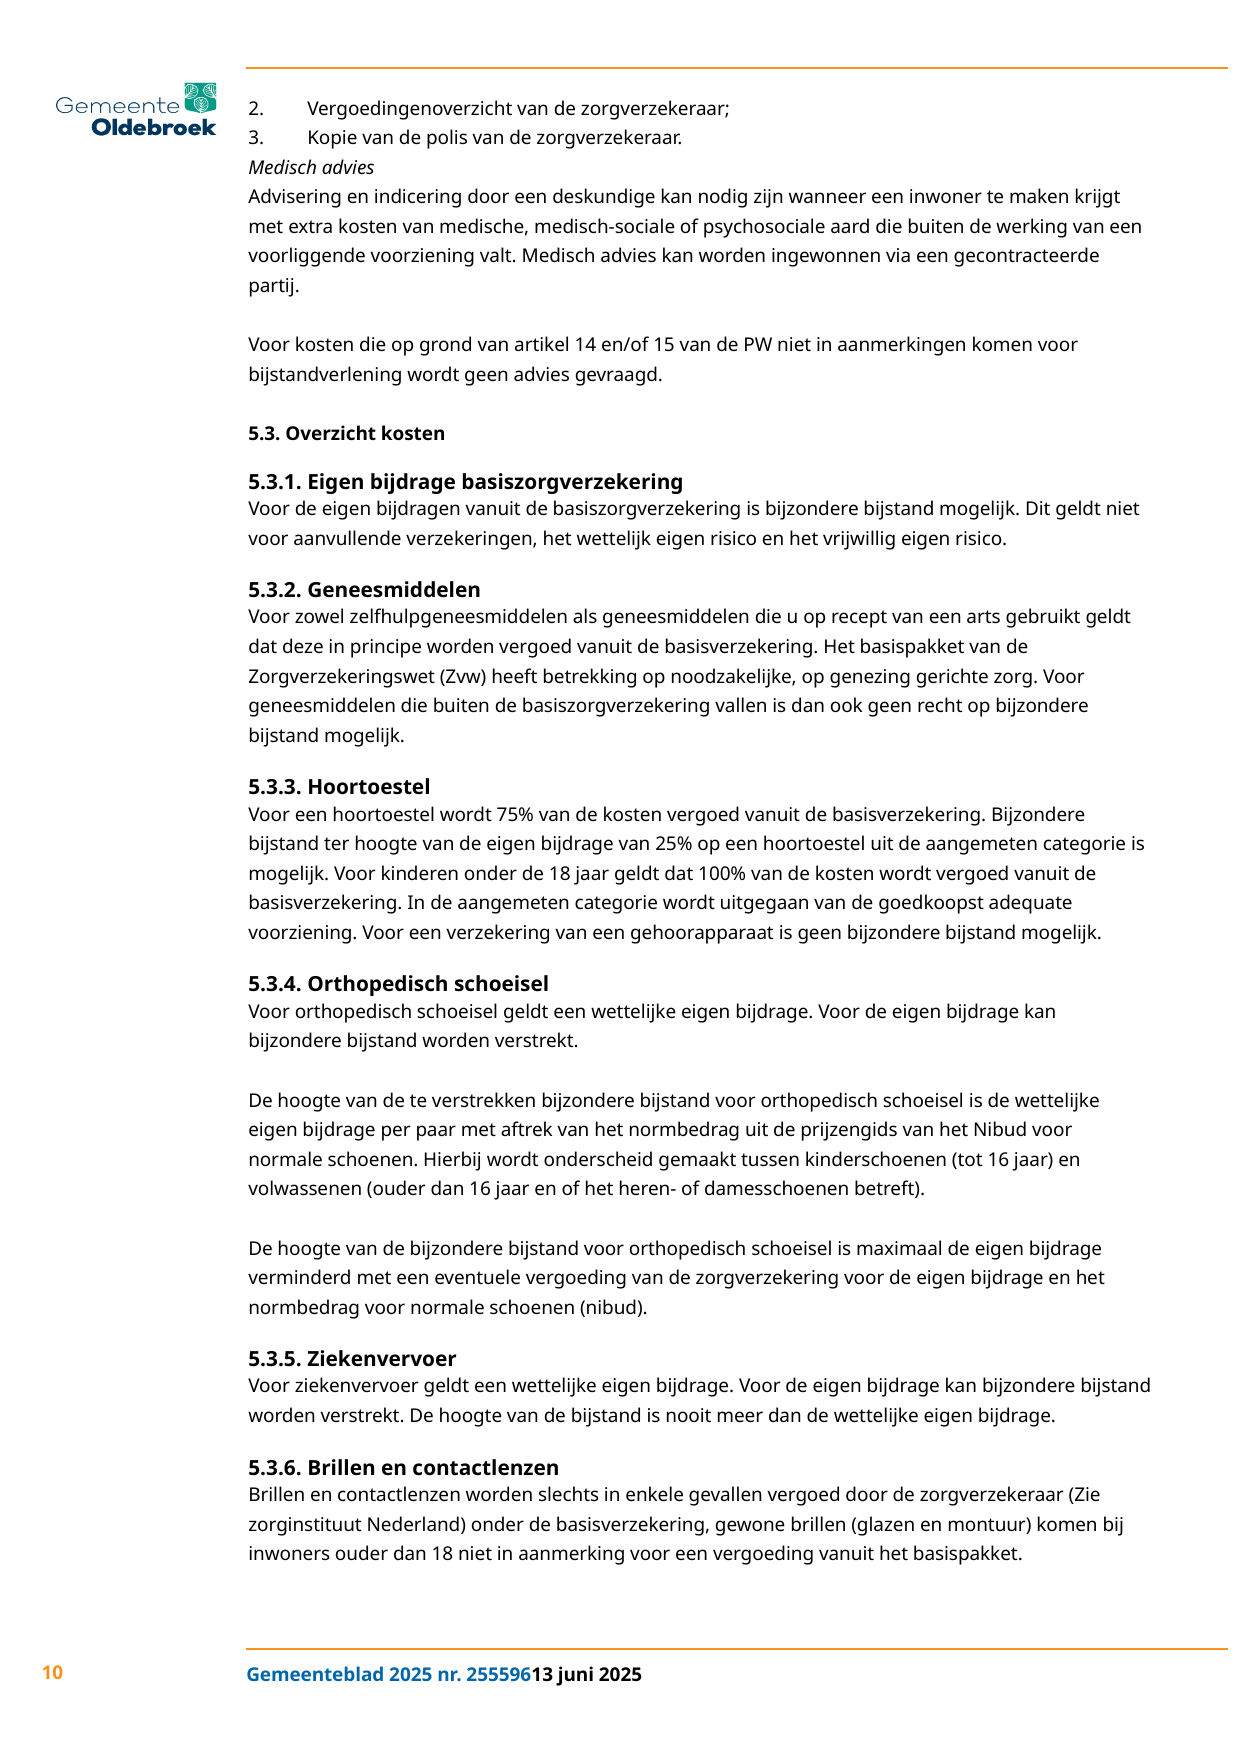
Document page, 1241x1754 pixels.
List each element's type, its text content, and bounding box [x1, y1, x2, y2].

text Voor een hoortoestel wordt 75% van de kosten vergoed vanuit de basisverzekering. Bijzondere bijstand ter hoogte van de eigen bijdrage van 25% op een hoortoestel uit de aangemeten categorie is mogelijk. Voor kinderen onder de 18 jaar geldt dat 100% van de kosten wordt vergoed vanuit de basisverzekering. In de aangemeten categorie wordt uitgegaan van de goedkoopst adequate voorziening. Voor een verzekering van een gehoorapparaat is geen bijzondere bijstand mogelijk. [248, 801, 1152, 945]
text Advisering en indicering door een deskundige kan nodig zijn wanneer een inwoner te maken krijgt met extra kosten van medische, medisch-sociale of psychosociale aard die buiten de werking van een voorliggende voorziening valt. Medisch advies kan worden ingewonnen via een gecontracteerde partij. [248, 183, 1152, 298]
text 5.3. Overzicht kosten [248, 420, 1152, 446]
list Vergoedingenoverzicht van de zorgverzekeraar; [248, 95, 1152, 121]
list Kopie van de polis van de zorgverzekeraar. [248, 124, 1152, 150]
text De hoogte van de bijzondere bijstand voor orthopedisch schoeisel is maximaal de eigen bijdrage verminderd met een eventuele vergoeding van de zorgverzekering voor de eigen bijdrage en het normbedrag voor normale schoenen (nibud). [248, 1235, 1152, 1319]
text De hoogte van de te verstrekken bijzondere bijstand voor orthopedisch schoeisel is de wettelijke eigen bijdrage per paar met aftrek van het normbedrag uit de prijzengids van het Nibud voor normale schoenen. Hierbij wordt onderscheid gemaakt tussen kinderschoenen (tot 16 jaar) en volwassenen (ouder dan 16 jaar en of het heren- of damesschoenen betreft). [248, 1087, 1152, 1201]
text 5.3.2. Geneesmiddelen [248, 575, 1152, 604]
text 5.3.5. Ziekenvervoer [248, 1344, 1152, 1373]
text Voor de eigen bijdragen vanuit de basiszorgverzekering is bijzondere bijstand mogelijk. Dit geldt niet voor aanvullende verzekeringen, het wettelijk eigen risico en het vrijwillig eigen risico. [248, 495, 1152, 551]
text Medisch advies [248, 154, 1152, 180]
text 5.3.4. Orthopedisch schoeisel [248, 969, 1152, 998]
text Voor kosten die op grond van artikel 14 en/of 15 van de PW niet in aanmerkingen komen voor bijstandverlening wordt geen advies gevraagd. [248, 331, 1152, 387]
text Voor orthopedisch schoeisel geldt een wettelijke eigen bijdrage. Voor de eigen bijdrage kan bijzondere bijstand worden verstrekt. [248, 998, 1152, 1053]
text 5.3.3. Hoortoestel [248, 772, 1152, 801]
text Voor zowel zelfhulpgeneesmiddelen als geneesmiddelen die u op recept van een arts gebruikt geldt dat deze in principe worden vergoed vanuit de basisverzekering. Het basispakket van de Zorgverzekeringswet (Zvw) heeft betrekking op noodzakelijke, op genezing gerichte zorg. Voor geneesmiddelen die buiten de basiszorgverzekering vallen is dan ook geen recht op bijzondere bijstand mogelijk. [248, 604, 1152, 748]
text 5.3.6. Brillen en contactlenzen [248, 1453, 1152, 1481]
text 5.3.1. Eigen bijdrage basiszorgverzekering [248, 467, 1152, 495]
text Voor ziekenvervoer geldt een wettelijke eigen bijdrage. Voor de eigen bijdrage kan bijzondere bijstand worden verstrekt. De hoogte van de bijstand is nooit meer dan de wettelijke eigen bijdrage. [248, 1373, 1152, 1428]
text Brillen en contactlenzen worden slechts in enkele gevallen vergoed door de zorgverzekeraar (Zie zorginstituut Nederland) onder de basisverzekering, gewone brillen (glazen en montuur) komen bij inwoners ouder dan 18 niet in aanmerking voor een vergoeding vanuit het basispakket. [248, 1481, 1152, 1566]
picture [41, 47, 231, 172]
